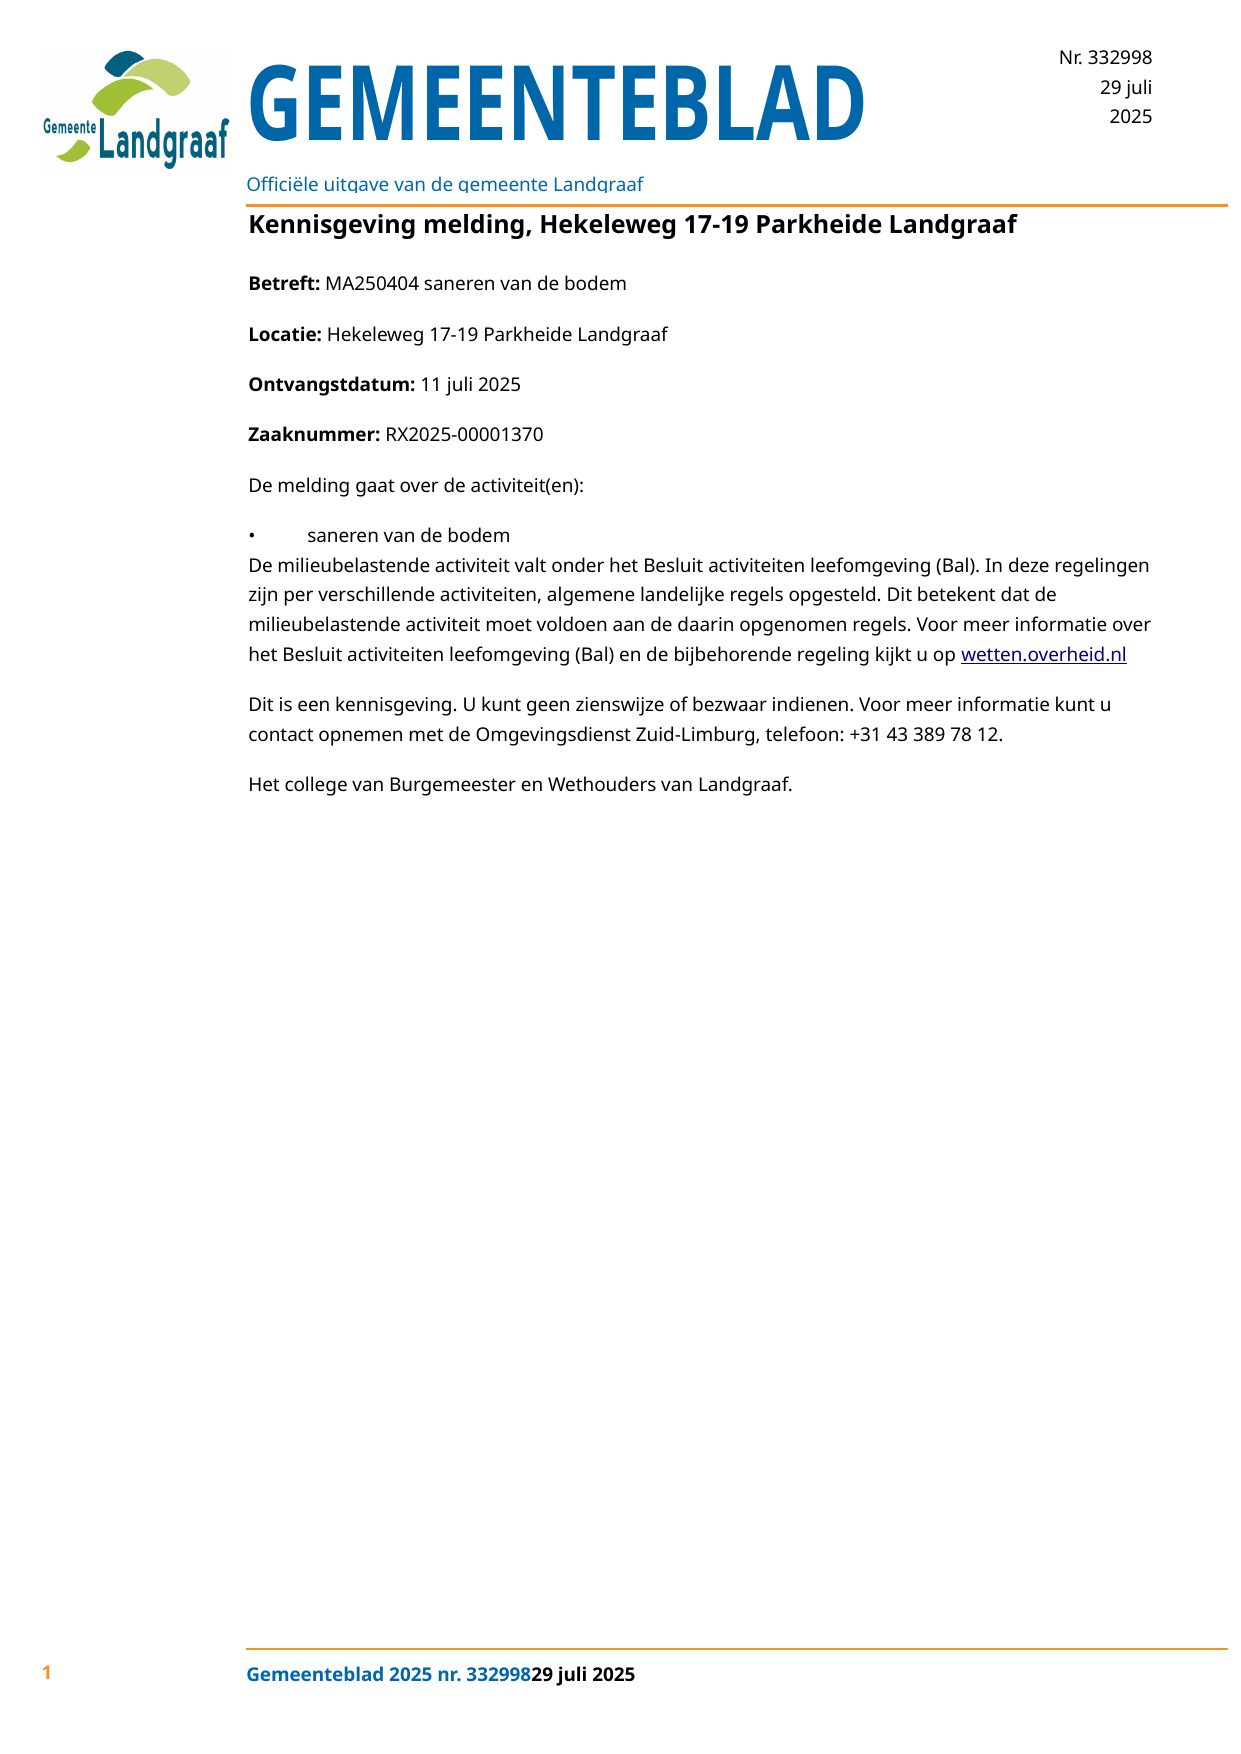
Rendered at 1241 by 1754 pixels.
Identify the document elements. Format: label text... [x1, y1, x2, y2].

text De milieubelastende activiteit valt onder het Besluit activiteiten leefomgeving (Bal). In deze regelingen zijn per verschillende activiteiten, algemene landelijke regels opgesteld. Dit betekent dat de milieubelastende activiteit moet voldoen aan de daarin opgenomen regels. Voor meer informatie over het Besluit activiteiten leefomgeving (Bal) en de bijbehorende regeling kijkt u op wetten.overheid.nl [248, 552, 1152, 666]
picture [41, 47, 231, 172]
text Dit is een kennisgeving. U kunt geen zienswijze of bezwaar indienen. Voor meer informatie kunt u contact opnemen met de Omgevingsdienst Zuid-Limburg, telefoon: +31 43 389 78 12. [248, 691, 1152, 746]
list saneren van de bodem [248, 522, 1152, 548]
text Het college van Burgemeester en Wethouders van Landgraaf. [248, 771, 1152, 797]
text Zaaknummer: RX2025-00001370 [248, 422, 1152, 447]
text Locatie: Hekeleweg 17-19 Parkheide Landgraaf [248, 321, 1152, 346]
text Ontvangstdatum: 11 juli 2025 [248, 371, 1152, 397]
text De melding gaat over de activiteit(en): [248, 472, 1152, 498]
text Betreft: MA250404 saneren van de bodem [248, 270, 1152, 296]
text Kennisgeving melding, Hekeleweg 17-19 Parkheide Landgraaf [248, 207, 1152, 241]
